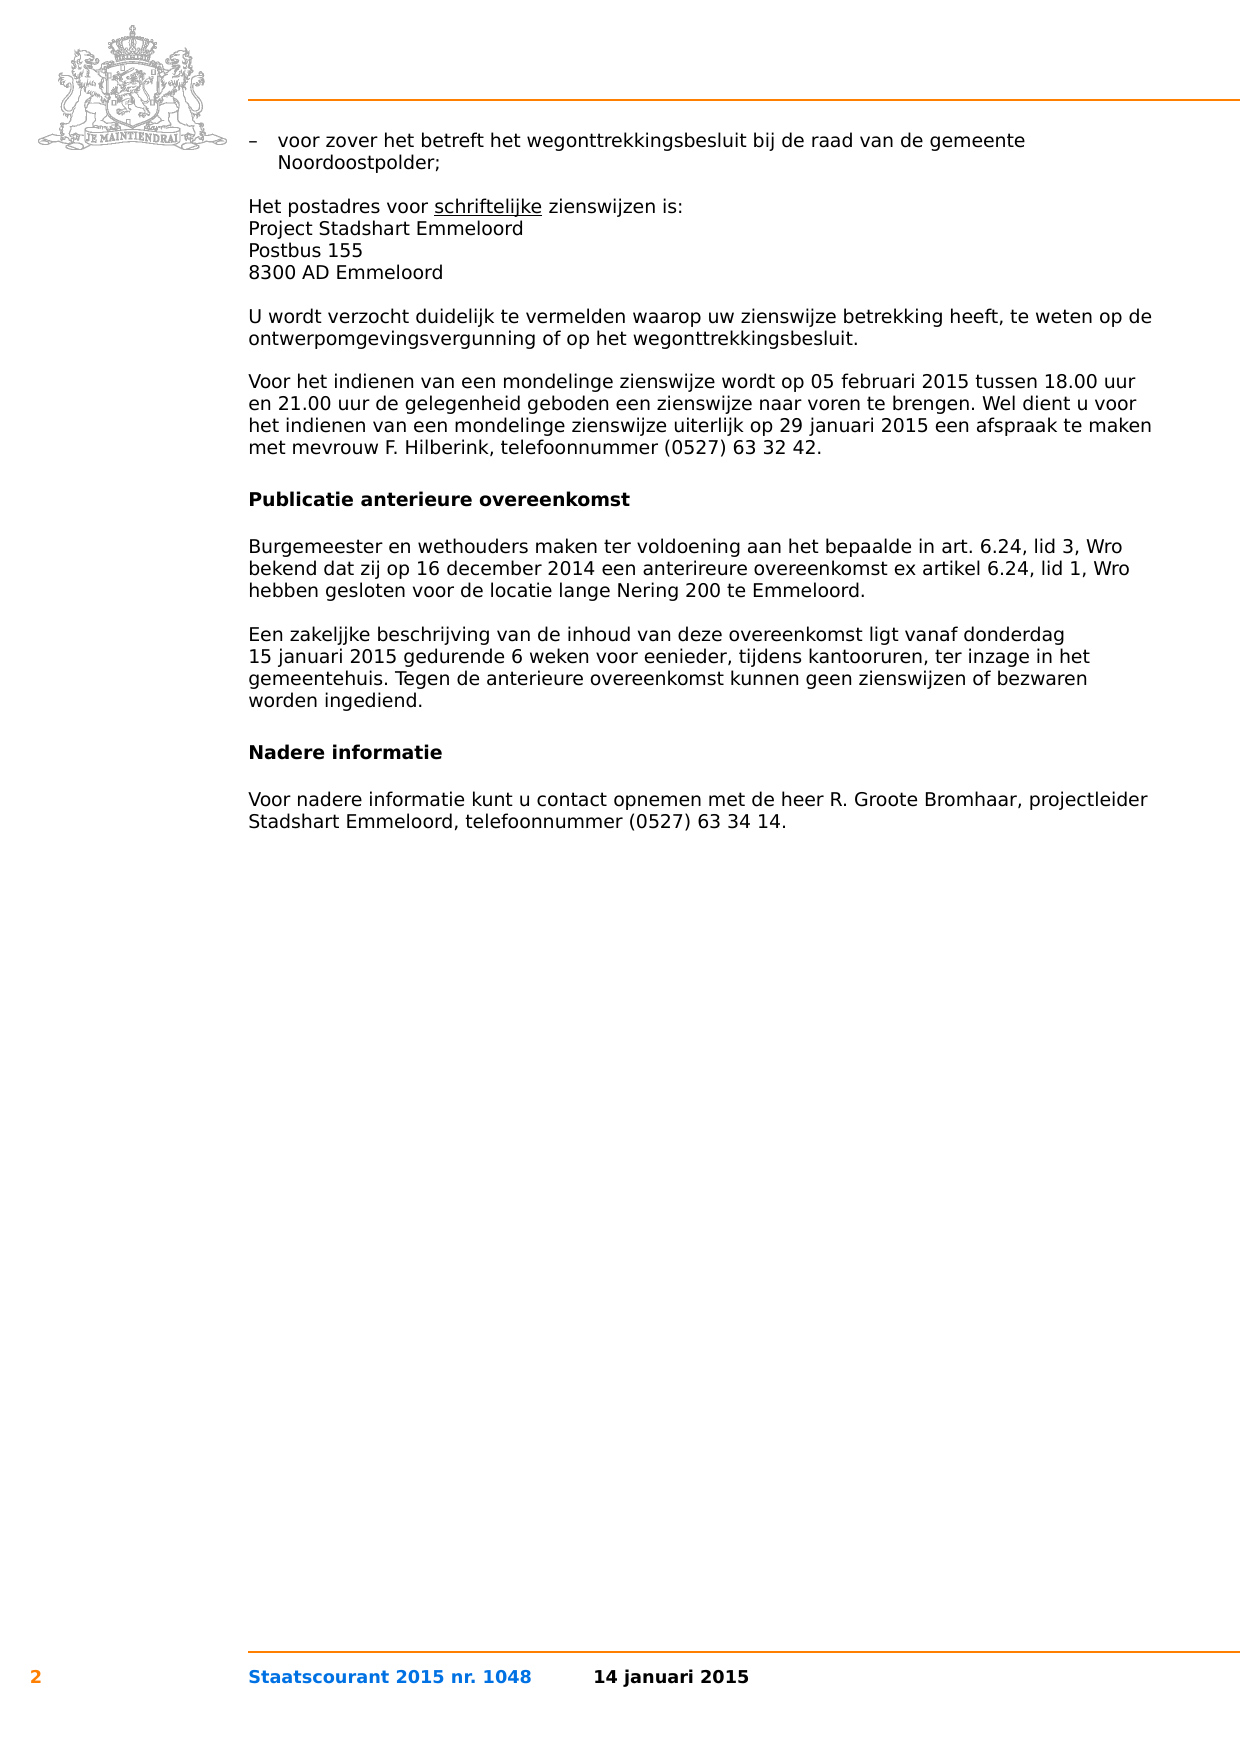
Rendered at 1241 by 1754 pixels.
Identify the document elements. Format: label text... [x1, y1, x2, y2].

text Burgemeester en wethouders maken ter voldoening aan het bepaalde in art. 6.24, lid 3, Wro bekend dat zij op 16 december 2014 een anterireure overeenkomst ex artikel 6.24, lid 1, Wro hebben gesloten voor de locatie lange Nering 200 te Emmeloord. [248, 536, 1163, 602]
text 8300 AD Emmeloord [248, 262, 1163, 284]
subtitle Publicatie anterieure overeenkomst [248, 489, 1163, 511]
text Postbus 155 [248, 240, 1163, 262]
subtitle Nadere informatie [248, 742, 1163, 764]
text Voor het indienen van een mondelinge zienswijze wordt op 05 februari 2015 tussen 18.00 uur en 21.00 uur de gelegenheid geboden een zienswijze naar voren te brengen. Wel dient u voor het indienen van een mondelinge zienswijze uiterlijk op 29 januari 2015 een afspraak te maken met mevrouw F. Hilberink, telefoonnummer (0527) 63 32 42. [248, 371, 1163, 459]
text U wordt verzocht duidelijk te vermelden waarop uw zienswijze betrekking heeft, te weten op de ontwerpomgevingsvergunning of op het wegonttrekkingsbesluit. [248, 306, 1163, 349]
text Voor nadere informatie kunt u contact opnemen met de heer R. Groote Bromhaar, projectleider Stadshart Emmeloord, telefoonnummer (0527) 63 34 14. [248, 789, 1163, 833]
text Project Stadshart Emmeloord [248, 218, 1163, 240]
text – voor zover het betreft het wegonttrekkingsbesluit bij de raad van de gemeente Noordoostpolder; [248, 130, 1163, 174]
text Een zakeljjke beschrijving van de inhoud van deze overeenkomst ligt vanaf donderdag 15 januari 2015 gedurende 6 weken voor eenieder, tijdens kantooruren, ter inzage in het gemeentehuis. Tegen de anterieure overeenkomst kunnen geen zienswijzen of bezwaren worden ingediend. [248, 624, 1163, 712]
text Het postadres voor schriftelijke zienswijzen is: [248, 196, 1163, 218]
picture [38, 25, 227, 150]
